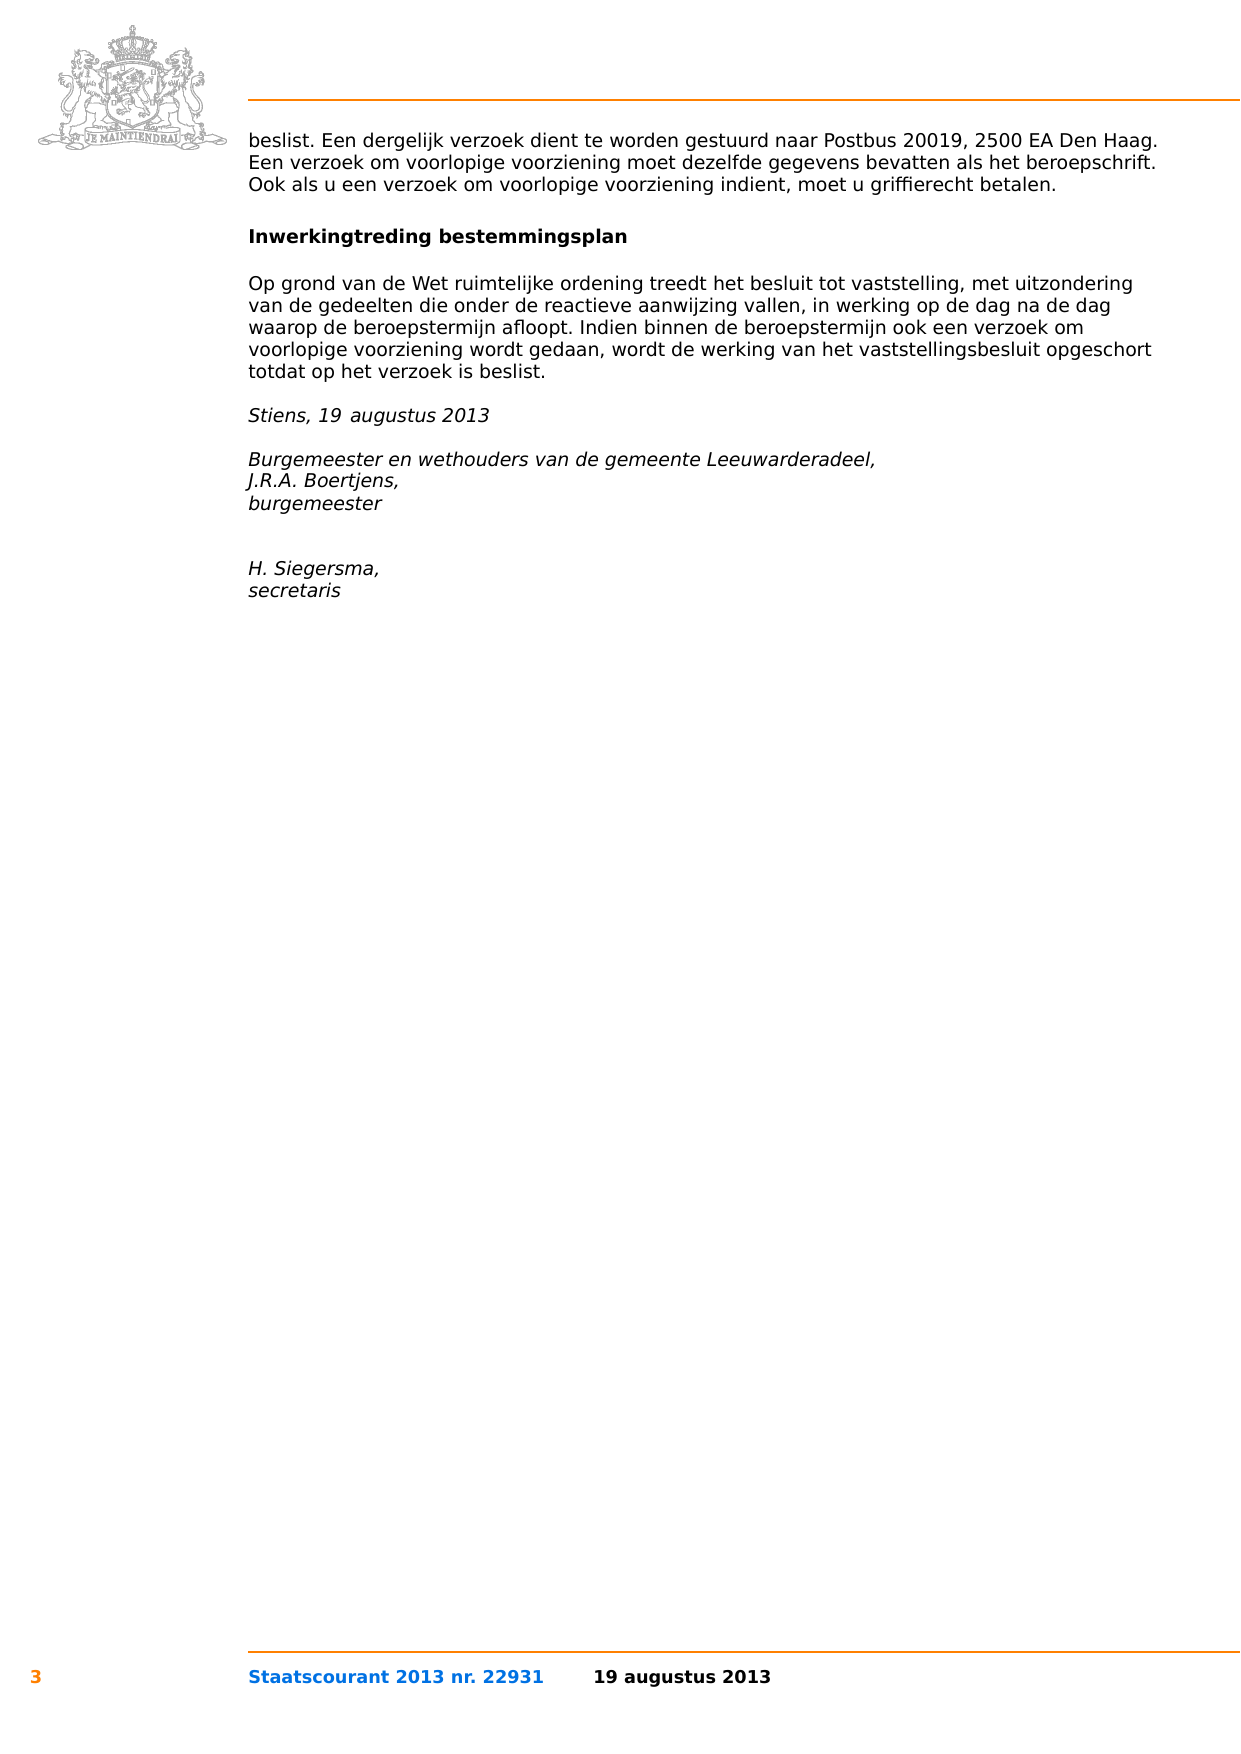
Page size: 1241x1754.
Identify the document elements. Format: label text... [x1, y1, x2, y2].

subtitle Inwerkingtreding bestemmingsplan [248, 226, 1163, 248]
picture [38, 25, 227, 150]
text Op grond van de Wet ruimtelijke ordening treedt het besluit tot vaststelling, met uitzondering van de gedeelten die onder de reactieve aanwijzing vallen, in werking op de dag na de dag waarop de beroepstermijn afloopt. Indien binnen de beroepstermijn ook een verzoek om voorlopige voorziening wordt gedaan, wordt de werking van het vaststellingsbesluit opgeschort totdat op het verzoek is beslist. [248, 273, 1163, 383]
text beslist. Een dergelijk verzoek dient te worden gestuurd naar Postbus 20019, 2500 EA Den Haag. Een verzoek om voorlopige voorziening moet dezelfde gegevens bevatten als het beroepschrift. Ook als u een verzoek om voorlopige voorziening indient, moet u griffierecht betalen. [248, 130, 1163, 196]
text H. Siegersma, secretaris [248, 536, 1163, 602]
text Burgemeester en wethouders van de gemeente Leeuwarderadeel, J.R.A. Boertjens, burgemeester [248, 448, 1163, 514]
text Stiens, 19 augustus 2013 [248, 404, 1163, 427]
